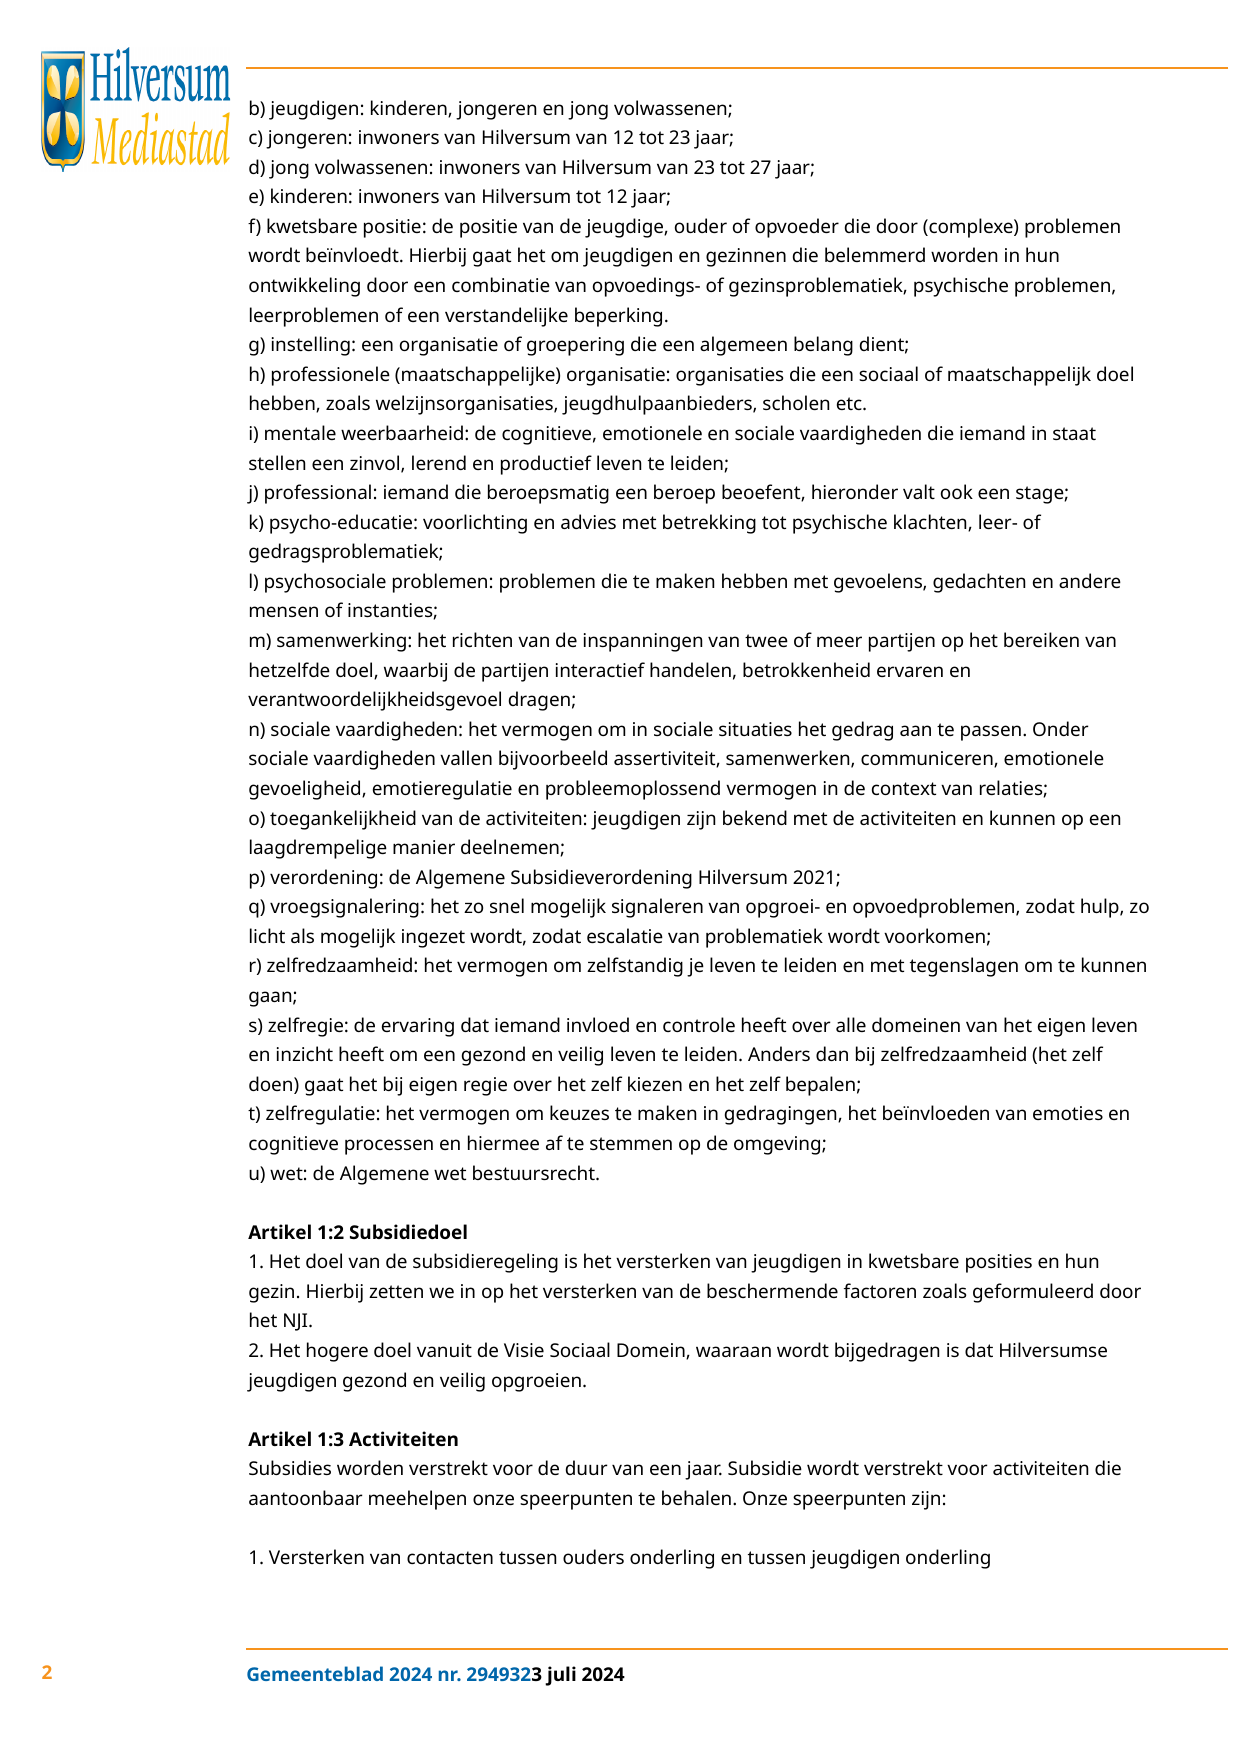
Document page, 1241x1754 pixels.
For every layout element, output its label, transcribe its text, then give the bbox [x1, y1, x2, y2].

text i) mentale weerbaarheid: de cognitieve, emotionele en sociale vaardigheden die iemand in staat stellen een zinvol, lerend en productief leven te leiden; [248, 420, 1152, 476]
text p) verordening: de Algemene Subsidieverordening Hilversum 2021; [248, 864, 1152, 890]
text q) vroegsignalering: het zo snel mogelijk signaleren van opgroei- en opvoedproblemen, zodat hulp, zo licht als mogelijk ingezet wordt, zodat escalatie van problematiek wordt voorkomen; [248, 893, 1152, 949]
text e) kinderen: inwoners van Hilversum tot 12 jaar; [248, 183, 1152, 209]
text m) samenwerking: het richten van de inspanningen van twee of meer partijen op het bereiken van hetzelfde doel, waarbij de partijen interactief handelen, betrokkenheid ervaren en verantwoordelijkheidsgevoel dragen; [248, 627, 1152, 712]
text c) jongeren: inwoners van Hilversum van 12 tot 23 jaar; [248, 124, 1152, 150]
text o) toegankelijkheid van de activiteiten: jeugdigen zijn bekend met de activiteiten en kunnen op een laagdrempelige manier deelnemen; [248, 805, 1152, 860]
text 2. Het hogere doel vanuit de Visie Sociaal Domein, waaraan wordt bijgedragen is dat Hilversumse jeugdigen gezond en veilig opgroeien. [248, 1337, 1152, 1393]
text h) professionele (maatschappelijke) organisatie: organisaties die een sociaal of maatschappelijk doel hebben, zoals welzijnsorganisaties, jeugdhulpaanbieders, scholen etc. [248, 361, 1152, 416]
picture [41, 47, 231, 172]
text k) psycho-educatie: voorlichting en advies met betrekking tot psychische klachten, leer- of gedragsproblematiek; [248, 509, 1152, 564]
text Artikel 1:2 Subsidiedoel [248, 1219, 1152, 1245]
text f) kwetsbare positie: de positie van de jeugdige, ouder of opvoeder die door (complexe) problemen wordt beïnvloedt. Hierbij gaat het om jeugdigen en gezinnen die belemmerd worden in hun ontwikkeling door een combinatie van opvoedings- of gezinsproblematiek, psychische problemen, leerproblemen of een verstandelijke beperking. [248, 213, 1152, 328]
text n) sociale vaardigheden: het vermogen om in sociale situaties het gedrag aan te passen. Onder sociale vaardigheden vallen bijvoorbeeld assertiviteit, samenwerken, communiceren, emotionele gevoeligheid, emotieregulatie en probleemoplossend vermogen in de context van relaties; [248, 716, 1152, 801]
text l) psychosociale problemen: problemen die te maken hebben met gevoelens, gedachten en andere mensen of instanties; [248, 568, 1152, 623]
text 1. Versterken van contacten tussen ouders onderling en tussen jeugdigen onderling [248, 1544, 1152, 1570]
text b) jeugdigen: kinderen, jongeren en jong volwassenen; [248, 95, 1152, 121]
text s) zelfregie: de ervaring dat iemand invloed en controle heeft over alle domeinen van het eigen leven en inzicht heeft om een gezond en veilig leven te leiden. Anders dan bij zelfredzaamheid (het zelf doen) gaat het bij eigen regie over het zelf kiezen en het zelf bepalen; [248, 1012, 1152, 1097]
text 1. Het doel van de subsidieregeling is het versterken van jeugdigen in kwetsbare posities en hun gezin. Hierbij zetten we in op het versterken van de beschermende factoren zoals geformuleerd door het NJI. [248, 1248, 1152, 1333]
text j) professional: iemand die beroepsmatig een beroep beoefent, hieronder valt ook een stage; [248, 479, 1152, 505]
text Subsidies worden verstrekt voor de duur van een jaar. Subsidie wordt verstrekt voor activiteiten die aantoonbaar meehelpen onze speerpunten te behalen. Onze speerpunten zijn: [248, 1456, 1152, 1511]
text r) zelfredzaamheid: het vermogen om zelfstandig je leven te leiden en met tegenslagen om te kunnen gaan; [248, 953, 1152, 1008]
text d) jong volwassenen: inwoners van Hilversum van 23 tot 27 jaar; [248, 154, 1152, 180]
text Artikel 1:3 Activiteiten [248, 1426, 1152, 1452]
text t) zelfregulatie: het vermogen om keuzes te maken in gedragingen, het beïnvloeden van emoties en cognitieve processen en hiermee af te stemmen op de omgeving; [248, 1101, 1152, 1156]
text u) wet: de Algemene wet bestuursrecht. [248, 1160, 1152, 1186]
text g) instelling: een organisatie of groepering die een algemeen belang dient; [248, 331, 1152, 357]
